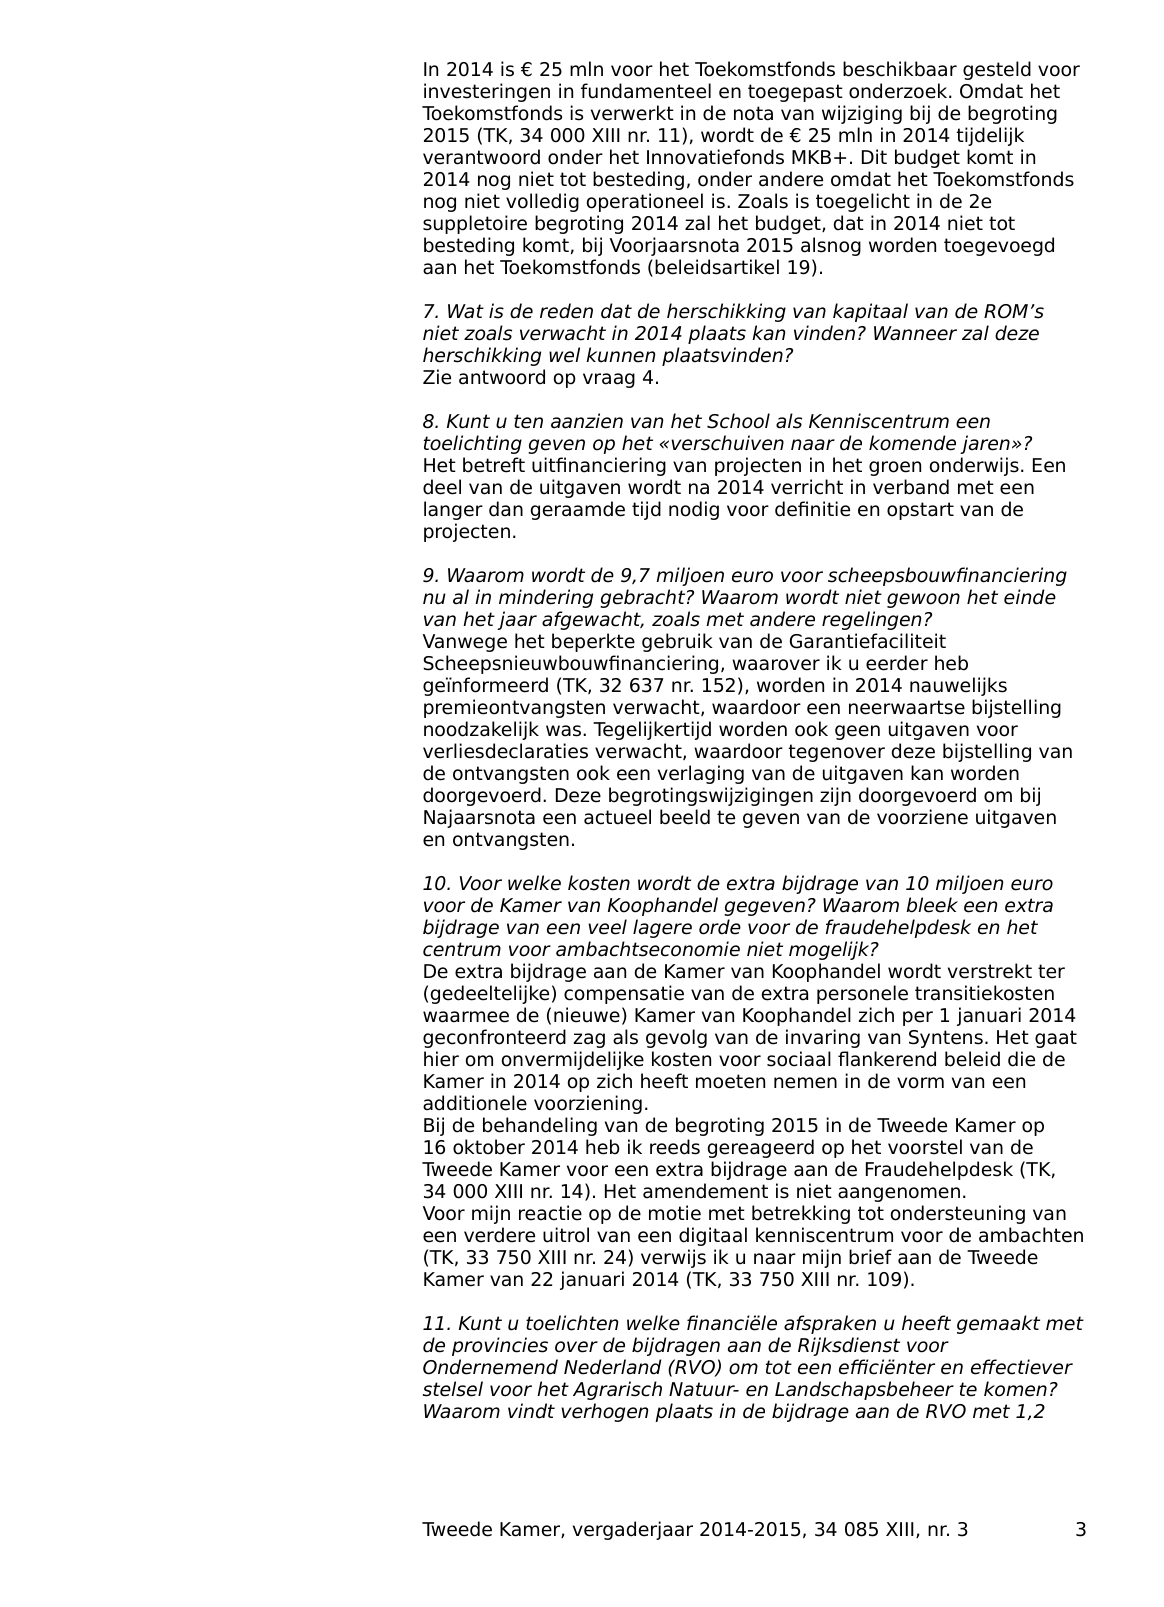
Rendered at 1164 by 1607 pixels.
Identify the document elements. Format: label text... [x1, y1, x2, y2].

text 9. Waarom wordt de 9,7 miljoen euro voor scheepsbouwfinanciering nu al in mindering gebracht? Waarom wordt niet gewoon het einde van het jaar afgewacht, zoals met andere regelingen? [422, 565, 1087, 631]
text De extra bijdrage aan de Kamer van Koophandel wordt verstrekt ter (gedeeltelijke) compensatie van de extra personele transitiekosten waarmee de (nieuwe) Kamer van Koophandel zich per 1 januari 2014 geconfronteerd zag als gevolg van de invaring van Syntens. Het gaat hier om onvermijdelijke kosten voor sociaal flankerend beleid die de Kamer in 2014 op zich heeft moeten nemen in de vorm van een additionele voorziening. [422, 961, 1087, 1115]
text 7. Wat is de reden dat de herschikking van kapitaal van de ROM’s niet zoals verwacht in 2014 plaats kan vinden? Wanneer zal deze herschikking wel kunnen plaatsvinden? [422, 301, 1087, 367]
text Vanwege het beperkte gebruik van de Garantiefaciliteit Scheepsnieuwbouwfinanciering, waarover ik u eerder heb geïnformeerd (TK, 32 637 nr. 152), worden in 2014 nauwelijks premieontvangsten verwacht, waardoor een neerwaartse bijstelling noodzakelijk was. Tegelijkertijd worden ook geen uitgaven voor verliesdeclaraties verwacht, waardoor tegenover deze bijstelling van de ontvangsten ook een verlaging van de uitgaven kan worden doorgevoerd. Deze begrotingswijzigingen zijn doorgevoerd om bij Najaarsnota een actueel beeld te geven van de voorziene uitgaven en ontvangsten. [422, 631, 1087, 851]
text In 2014 is € 25 mln voor het Toekomstfonds beschikbaar gesteld voor investeringen in fundamenteel en toegepast onderzoek. Omdat het Toekomstfonds is verwerkt in de nota van wijziging bij de begroting 2015 (TK, 34 000 XIII nr. 11), wordt de € 25 mln in 2014 tijdelijk verantwoord onder het Innovatiefonds MKB+. Dit budget komt in 2014 nog niet tot besteding, onder andere omdat het Toekomstfonds nog niet volledig operationeel is. Zoals is toegelicht in de 2e suppletoire begroting 2014 zal het budget, dat in 2014 niet tot besteding komt, bij Voorjaarsnota 2015 alsnog worden toegevoegd aan het Toekomstfonds (beleidsartikel 19). [422, 59, 1087, 279]
text 11. Kunt u toelichten welke financiële afspraken u heeft gemaakt met de provincies over de bijdragen aan de Rijksdienst voor Ondernemend Nederland (RVO) om tot een efficiënter en effectiever stelsel voor het Agrarisch Natuur- en Landschapsbeheer te komen? Waarom vindt verhogen plaats in de bijdrage aan de RVO met 1,2 [422, 1313, 1087, 1423]
text 10. Voor welke kosten wordt de extra bijdrage van 10 miljoen euro voor de Kamer van Koophandel gegeven? Waarom bleek een extra bijdrage van een veel lagere orde voor de fraudehelpdesk en het centrum voor ambachtseconomie niet mogelijk? [422, 873, 1087, 961]
text Zie antwoord op vraag 4. [422, 367, 1087, 389]
text Voor mijn reactie op de motie met betrekking tot ondersteuning van een verdere uitrol van een digitaal kenniscentrum voor de ambachten (TK, 33 750 XIII nr. 24) verwijs ik u naar mijn brief aan de Tweede Kamer van 22 januari 2014 (TK, 33 750 XIII nr. 109). [422, 1203, 1087, 1291]
text Bij de behandeling van de begroting 2015 in de Tweede Kamer op 16 oktober 2014 heb ik reeds gereageerd op het voorstel van de Tweede Kamer voor een extra bijdrage aan de Fraudehelpdesk (TK, 34 000 XIII nr. 14). Het amendement is niet aangenomen. [422, 1115, 1087, 1203]
text Het betreft uitfinanciering van projecten in het groen onderwijs. Een deel van de uitgaven wordt na 2014 verricht in verband met een langer dan geraamde tijd nodig voor definitie en opstart van de projecten. [422, 455, 1087, 543]
text 8. Kunt u ten aanzien van het School als Kenniscentrum een toelichting geven op het «verschuiven naar de komende jaren»? [422, 411, 1087, 455]
